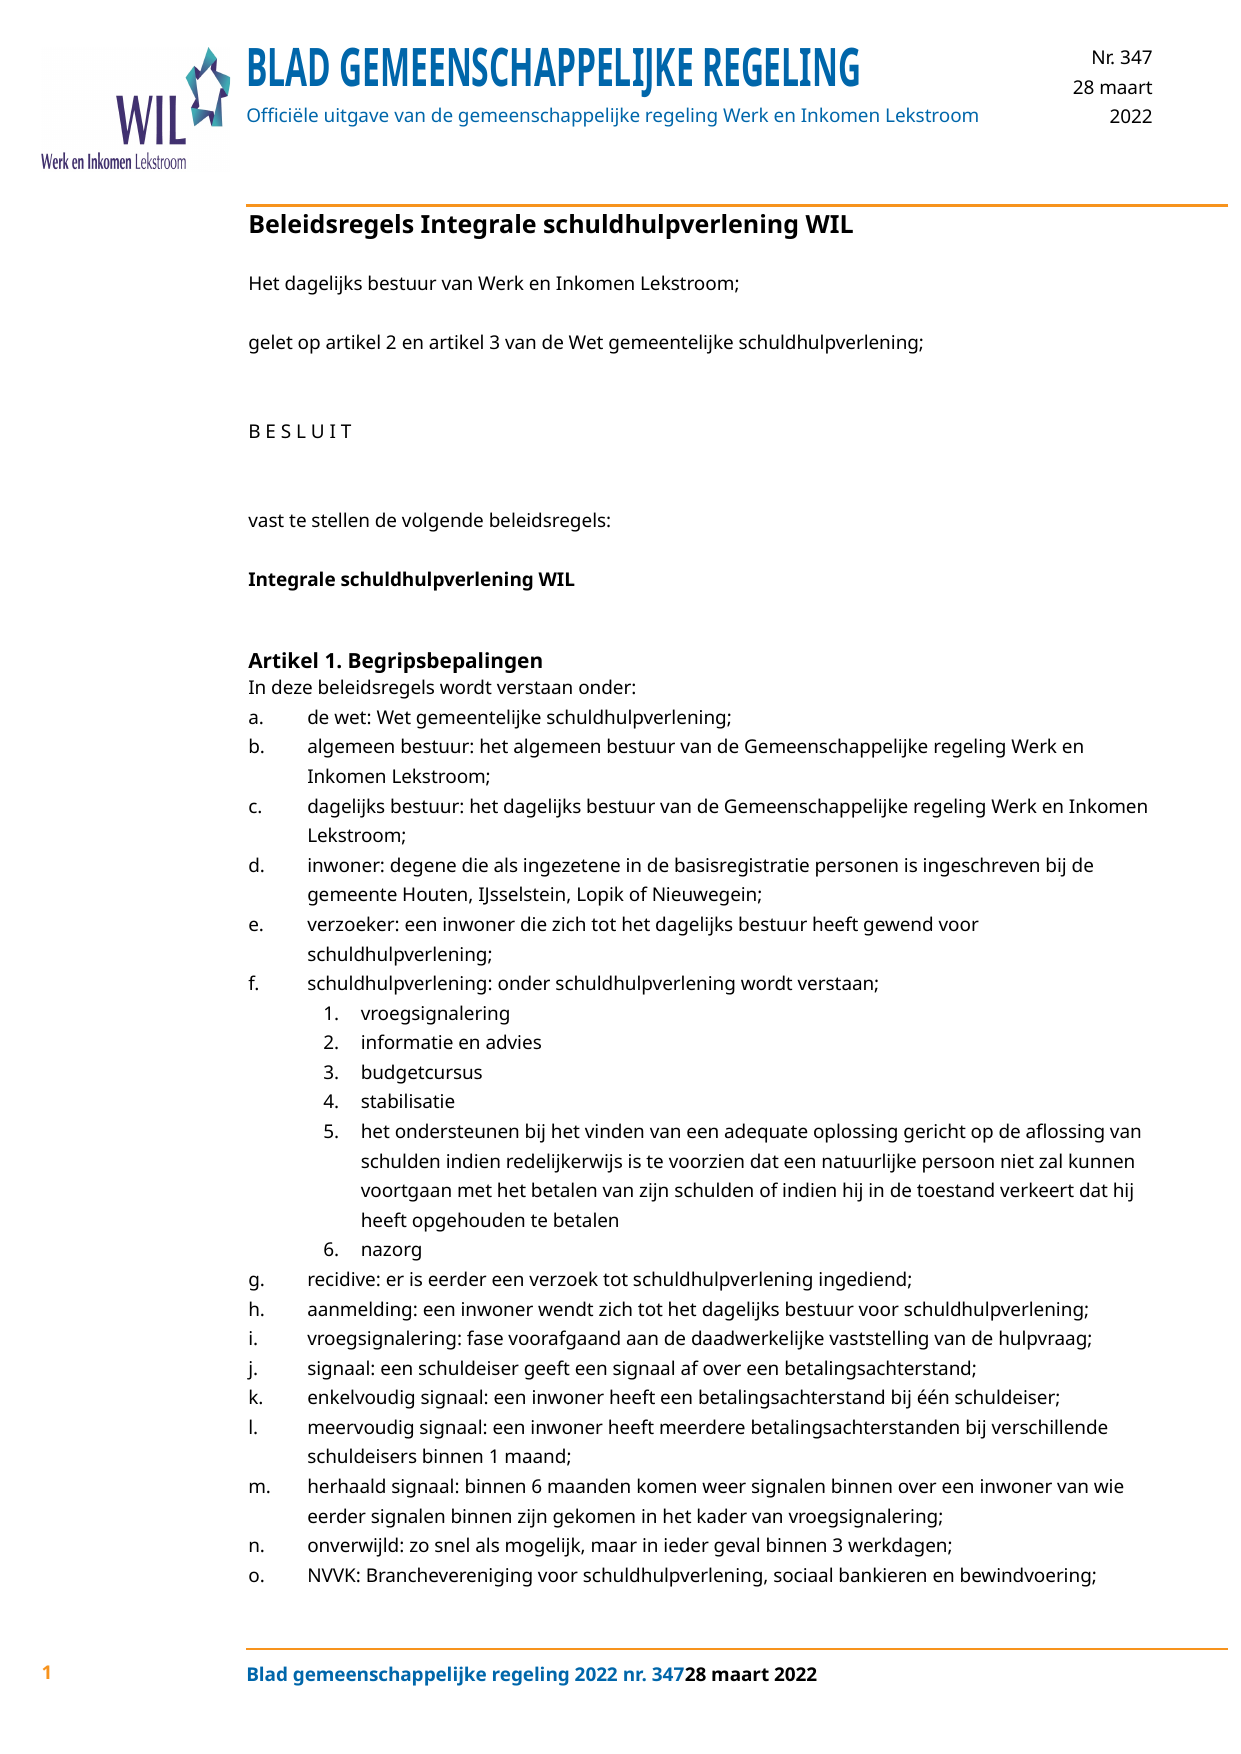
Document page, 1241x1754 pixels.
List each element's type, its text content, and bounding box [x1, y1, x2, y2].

list budgetcursus [323, 1059, 1152, 1085]
list vroegsignalering [323, 1000, 1152, 1026]
list enkelvoudig signaal: een inwoner heeft een betalingsachterstand bij één schuldeiser; [248, 1384, 1152, 1410]
text Het dagelijks bestuur van Werk en Inkomen Lekstroom; [248, 270, 1152, 296]
text gelet op artikel 2 en artikel 3 van de Wet gemeentelijke schuldhulpverlening; [248, 329, 1152, 355]
list recidive: er is eerder een verzoek tot schuldhulpverlening ingediend; [248, 1266, 1152, 1292]
list meervoudig signaal: een inwoner heeft meerdere betalingsachterstanden bij verschillende schuldeisers binnen 1 maand; [248, 1414, 1152, 1469]
list informatie en advies [323, 1029, 1152, 1055]
list nazorg [323, 1237, 1152, 1262]
text Beleidsregels Integrale schuldhulpverlening WIL [248, 207, 1152, 241]
list herhaald signaal: binnen 6 maanden komen weer signalen binnen over een inwoner van wie eerder signalen binnen zijn gekomen in het kader van vroegsignalering; [248, 1473, 1152, 1529]
list het ondersteunen bij het vinden van een adequate oplossing gericht op de aflossing van schulden indien redelijkerwijs is te voorzien dat een natuurlijke persoon niet zal kunnen voortgaan met het betalen van zijn schulden of indien hij in de toestand verkeert dat hij heeft opgehouden te betalen [323, 1118, 1152, 1233]
list dagelijks bestuur: het dagelijks bestuur van de Gemeenschappelijke regeling Werk en Inkomen Lekstroom; [248, 793, 1152, 848]
list verzoeker: een inwoner die zich tot het dagelijks bestuur heeft gewend voor schuldhulpverlening; [248, 911, 1152, 967]
list algemeen bestuur: het algemeen bestuur van de Gemeenschappelijke regeling Werk en Inkomen Lekstroom; [248, 734, 1152, 789]
list de wet: Wet gemeentelijke schuldhulpverlening; [248, 704, 1152, 730]
list onverwijld: zo snel als mogelijk, maar in ieder geval binnen 3 werkdagen; [248, 1532, 1152, 1558]
text B E S L U I T [248, 418, 1152, 444]
text In deze beleidsregels wordt verstaan onder: [248, 674, 1152, 700]
list aanmelding: een inwoner wendt zich tot het dagelijks bestuur voor schuldhulpverlening; [248, 1296, 1152, 1322]
list signaal: een schuldeiser geeft een signaal af over een betalingsachterstand; [248, 1355, 1152, 1381]
picture [41, 47, 231, 172]
text Integrale schuldhulpverlening WIL [248, 566, 1152, 592]
list stabilisatie [323, 1089, 1152, 1114]
list schuldhulpverlening: onder schuldhulpverlening wordt verstaan; [248, 970, 1152, 996]
list NVVK: Branchevereniging voor schuldhulpverlening, sociaal bankieren en bewindvoering; [248, 1562, 1152, 1588]
list vroegsignalering: fase voorafgaand aan de daadwerkelijke vaststelling van de hulpvraag; [248, 1325, 1152, 1351]
text Artikel 1. Begripsbepalingen [248, 646, 1152, 674]
text vast te stellen de volgende beleidsregels: [248, 507, 1152, 533]
list inwoner: degene die als ingezetene in de basisregistratie personen is ingeschreven bij de gemeente Houten, IJsselstein, Lopik of Nieuwegein; [248, 852, 1152, 907]
